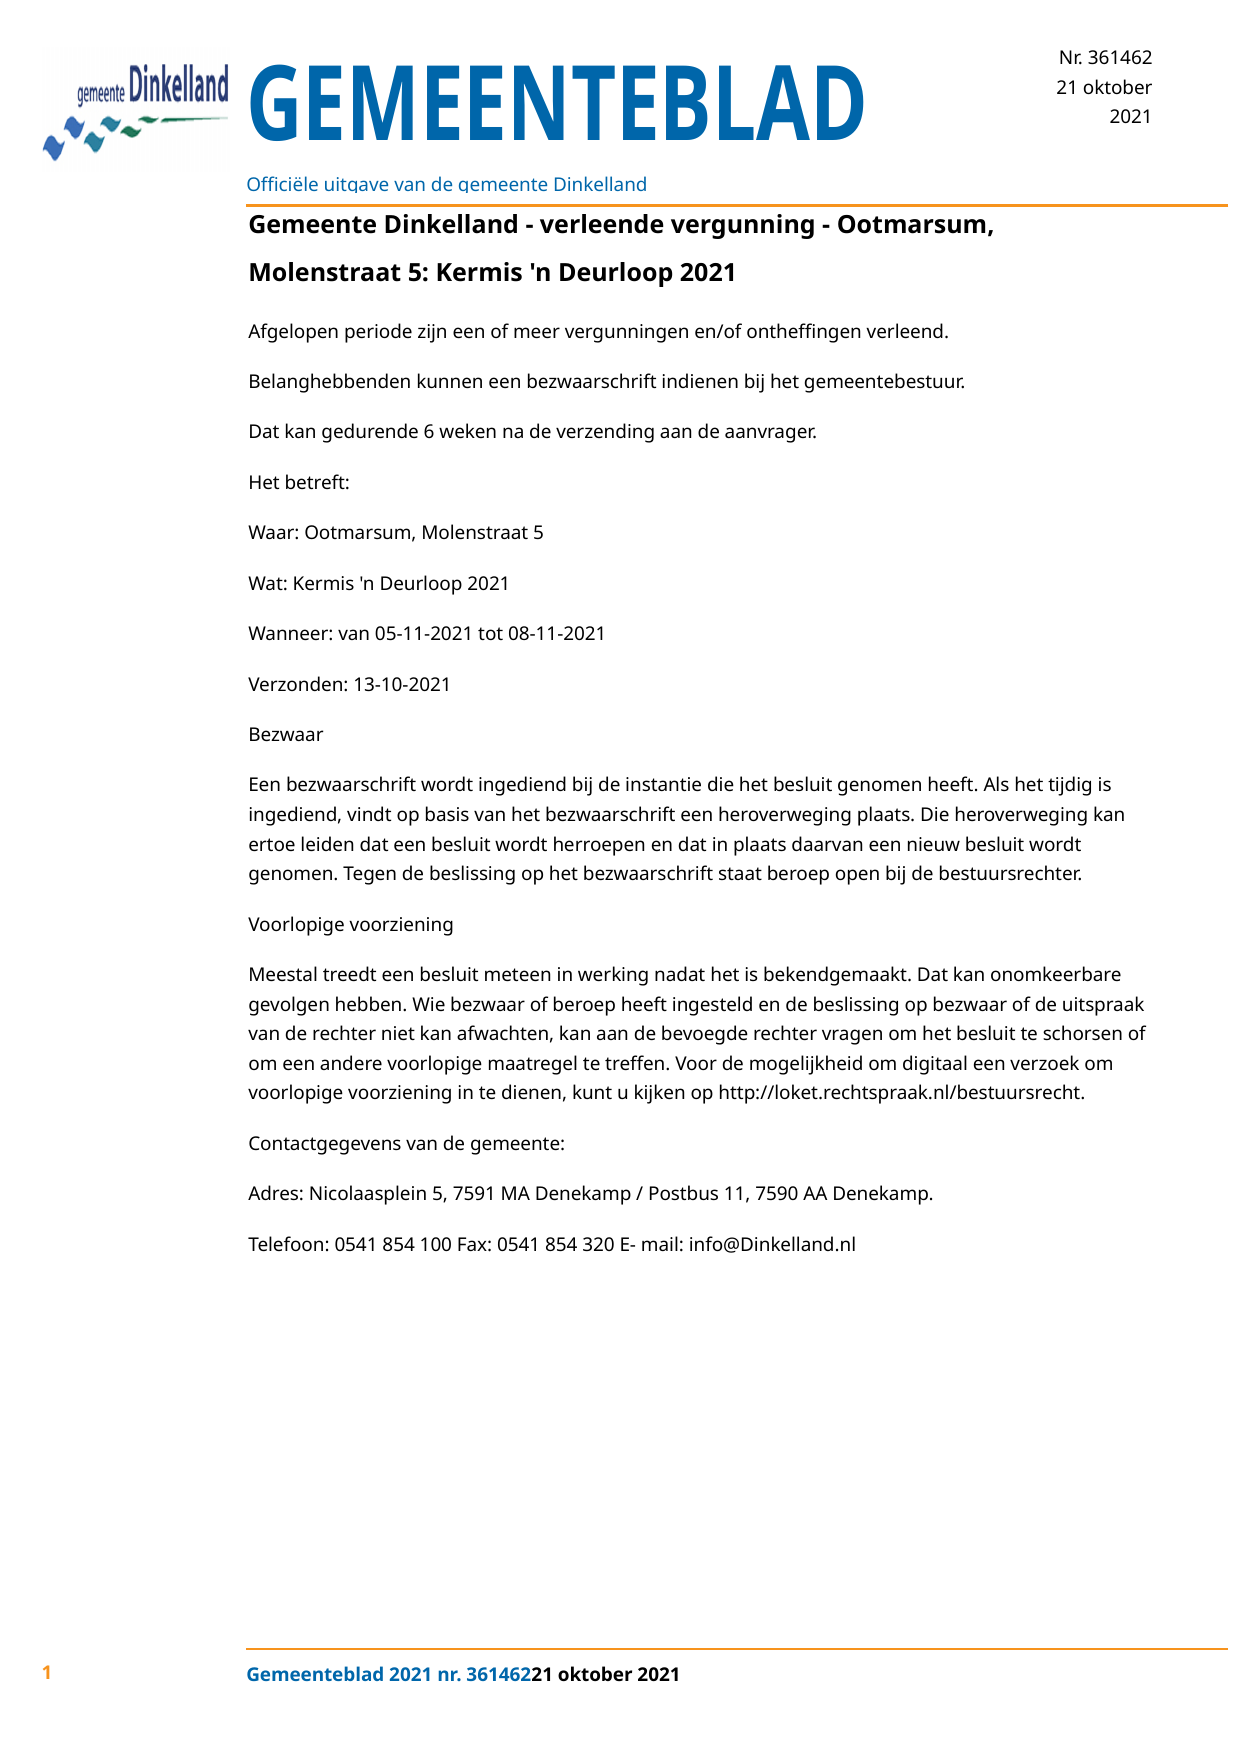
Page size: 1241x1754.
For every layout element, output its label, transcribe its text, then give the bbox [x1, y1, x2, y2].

text Wat: Kermis 'n Deurloop 2021 [248, 570, 1152, 596]
text Gemeente Dinkelland - verleende vergunning - Ootmarsum, Molenstraat 5: Kermis 'n Deurloop 2021 [248, 207, 1152, 288]
text Telefoon: 0541 854 100 Fax: 0541 854 320 E- mail: info@Dinkelland.nl [248, 1231, 1152, 1257]
text Waar: Ootmarsum, Molenstraat 5 [248, 519, 1152, 545]
text Belanghebbenden kunnen een bezwaarschrift indienen bij het gemeentebestuur. [248, 368, 1152, 394]
text Voorlopige voorziening [248, 911, 1152, 937]
picture [41, 47, 231, 172]
text Verzonden: 13-10-2021 [248, 671, 1152, 697]
text Het betreft: [248, 469, 1152, 495]
text Meestal treedt een besluit meteen in werking nadat het is bekendgemaakt. Dat kan onomkeerbare gevolgen hebben. Wie bezwaar of beroep heeft ingesteld en de beslissing op bezwaar of de uitspraak van de rechter niet kan afwachten, kan aan de bevoegde rechter vragen om het besluit te schorsen of om een andere voorlopige maatregel te treffen. Voor de mogelijkheid om digitaal een verzoek om voorlopige voorziening in te dienen, kunt u kijken op http://loket.rechtspraak.nl/bestuursrecht. [248, 961, 1152, 1105]
text Dat kan gedurende 6 weken na de verzending aan de aanvrager. [248, 419, 1152, 444]
text Wanneer: van 05-11-2021 tot 08-11-2021 [248, 620, 1152, 646]
text Afgelopen periode zijn een of meer vergunningen en/of ontheffingen verleend. [248, 318, 1152, 344]
text Bezwaar [248, 721, 1152, 747]
text Adres: Nicolaasplein 5, 7591 MA Denekamp / Postbus 11, 7590 AA Denekamp. [248, 1180, 1152, 1206]
text Een bezwaarschrift wordt ingediend bij de instantie die het besluit genomen heeft. Als het tijdig is ingediend, vindt op basis van het bezwaarschrift een heroverweging plaats. Die heroverweging kan ertoe leiden dat een besluit wordt herroepen en dat in plaats daarvan een nieuw besluit wordt genomen. Tegen de beslissing op het bezwaarschrift staat beroep open bij de bestuursrechter. [248, 772, 1152, 886]
text Contactgegevens van de gemeente: [248, 1130, 1152, 1156]
